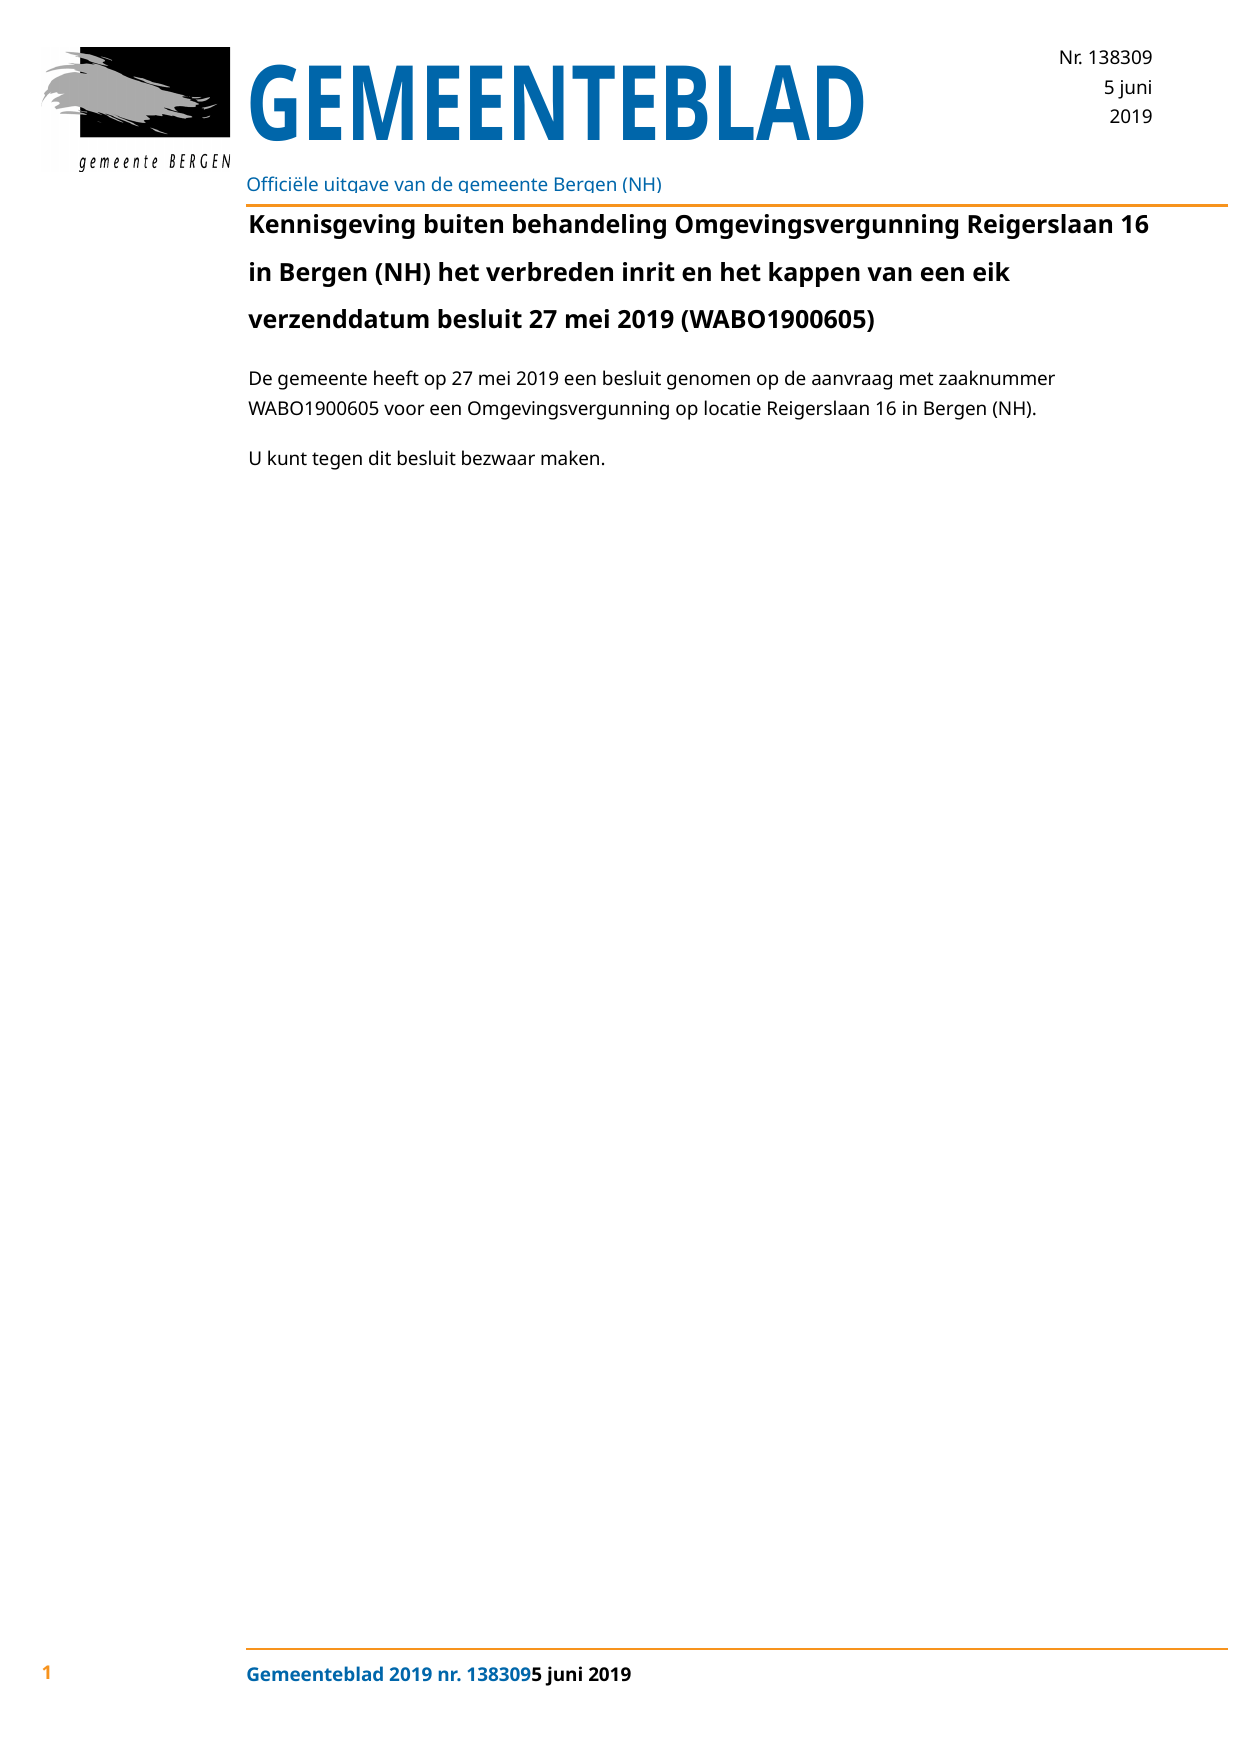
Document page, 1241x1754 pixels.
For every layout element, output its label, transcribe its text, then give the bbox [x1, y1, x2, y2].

text U kunt tegen dit besluit bezwaar maken. [248, 446, 1152, 471]
text De gemeente heeft op 27 mei 2019 een besluit genomen op de aanvraag met zaaknummer WABO1900605 voor een Omgevingsvergunning op locatie Reigerslaan 16 in Bergen (NH). [248, 366, 1152, 421]
text Kennisgeving buiten behandeling Omgevingsvergunning Reigerslaan 16 in Bergen (NH) het verbreden inrit en het kappen van een eik verzenddatum besluit 27 mei 2019 (WABO1900605) [248, 207, 1152, 336]
picture [41, 47, 231, 172]
